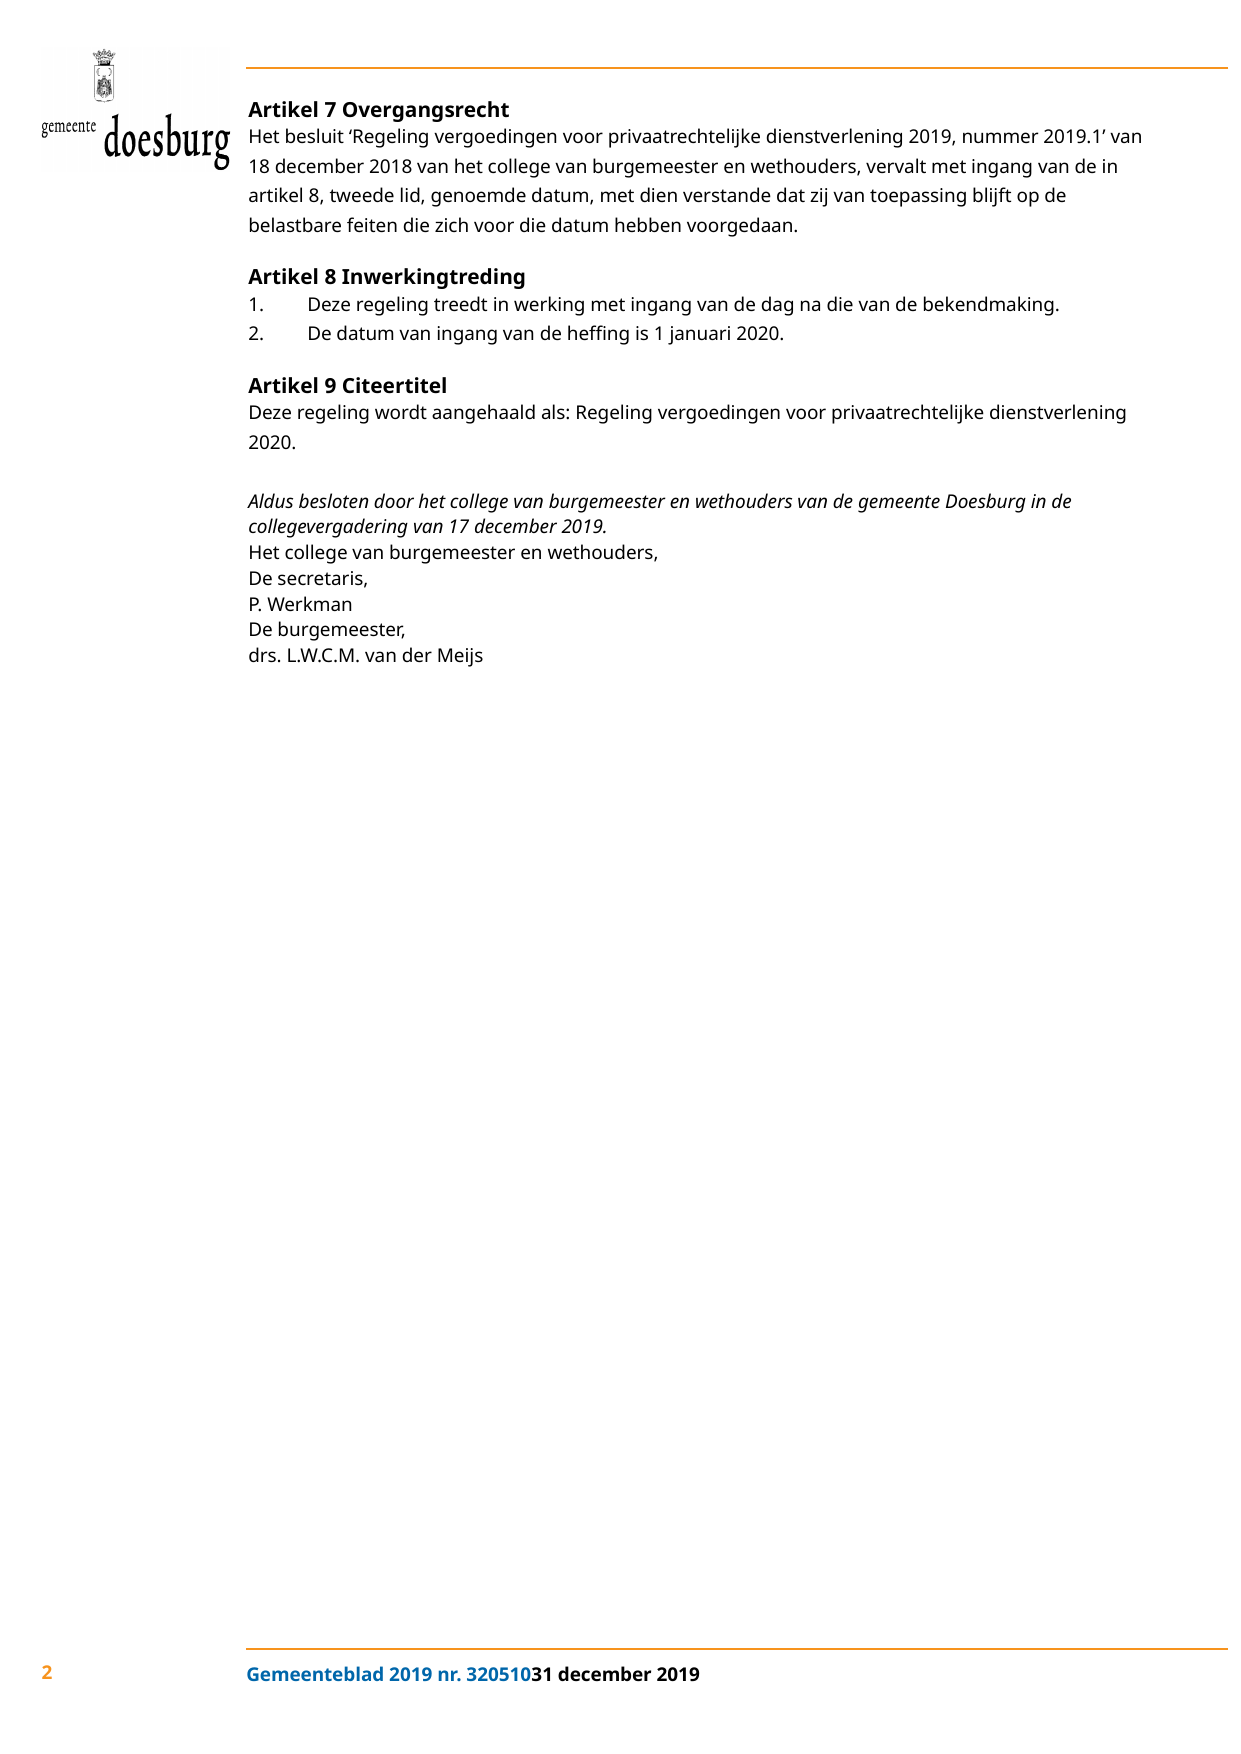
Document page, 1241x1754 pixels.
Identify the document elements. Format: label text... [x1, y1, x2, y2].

text De secretaris, [248, 565, 1152, 591]
text Artikel 8 Inwerkingtreding [248, 262, 1152, 291]
list De datum van ingang van de heffing is 1 januari 2020. [248, 320, 1152, 346]
text P. Werkman [248, 591, 1152, 617]
text Artikel 7 Overgangsrecht [248, 95, 1152, 123]
text drs. L.W.C.M. van der Meijs [248, 642, 1152, 668]
text Aldus besloten door het college van burgemeester en wethouders van de gemeente Doesburg in de collegevergadering van 17 december 2019. [248, 488, 1152, 539]
list Deze regeling treedt in werking met ingang van de dag na die van de bekendmaking. [248, 291, 1152, 317]
text Het besluit ‘Regeling vergoedingen voor privaatrechtelijke dienstverlening 2019, nummer 2019.1’ van 18 december 2018 van het college van burgemeester en wethouders, vervalt met ingang van de in artikel 8, tweede lid, genoemde datum, met dien verstande dat zij van toepassing blijft op de belastbare feiten die zich voor die datum hebben voorgedaan. [248, 123, 1152, 238]
text Deze regeling wordt aangehaald als: Regeling vergoedingen voor privaatrechtelijke dienstverlening 2020. [248, 399, 1152, 454]
text Het college van burgemeester en wethouders, [248, 539, 1152, 565]
text Artikel 9 Citeertitel [248, 371, 1152, 399]
picture [41, 47, 231, 172]
text De burgemeester, [248, 617, 1152, 642]
